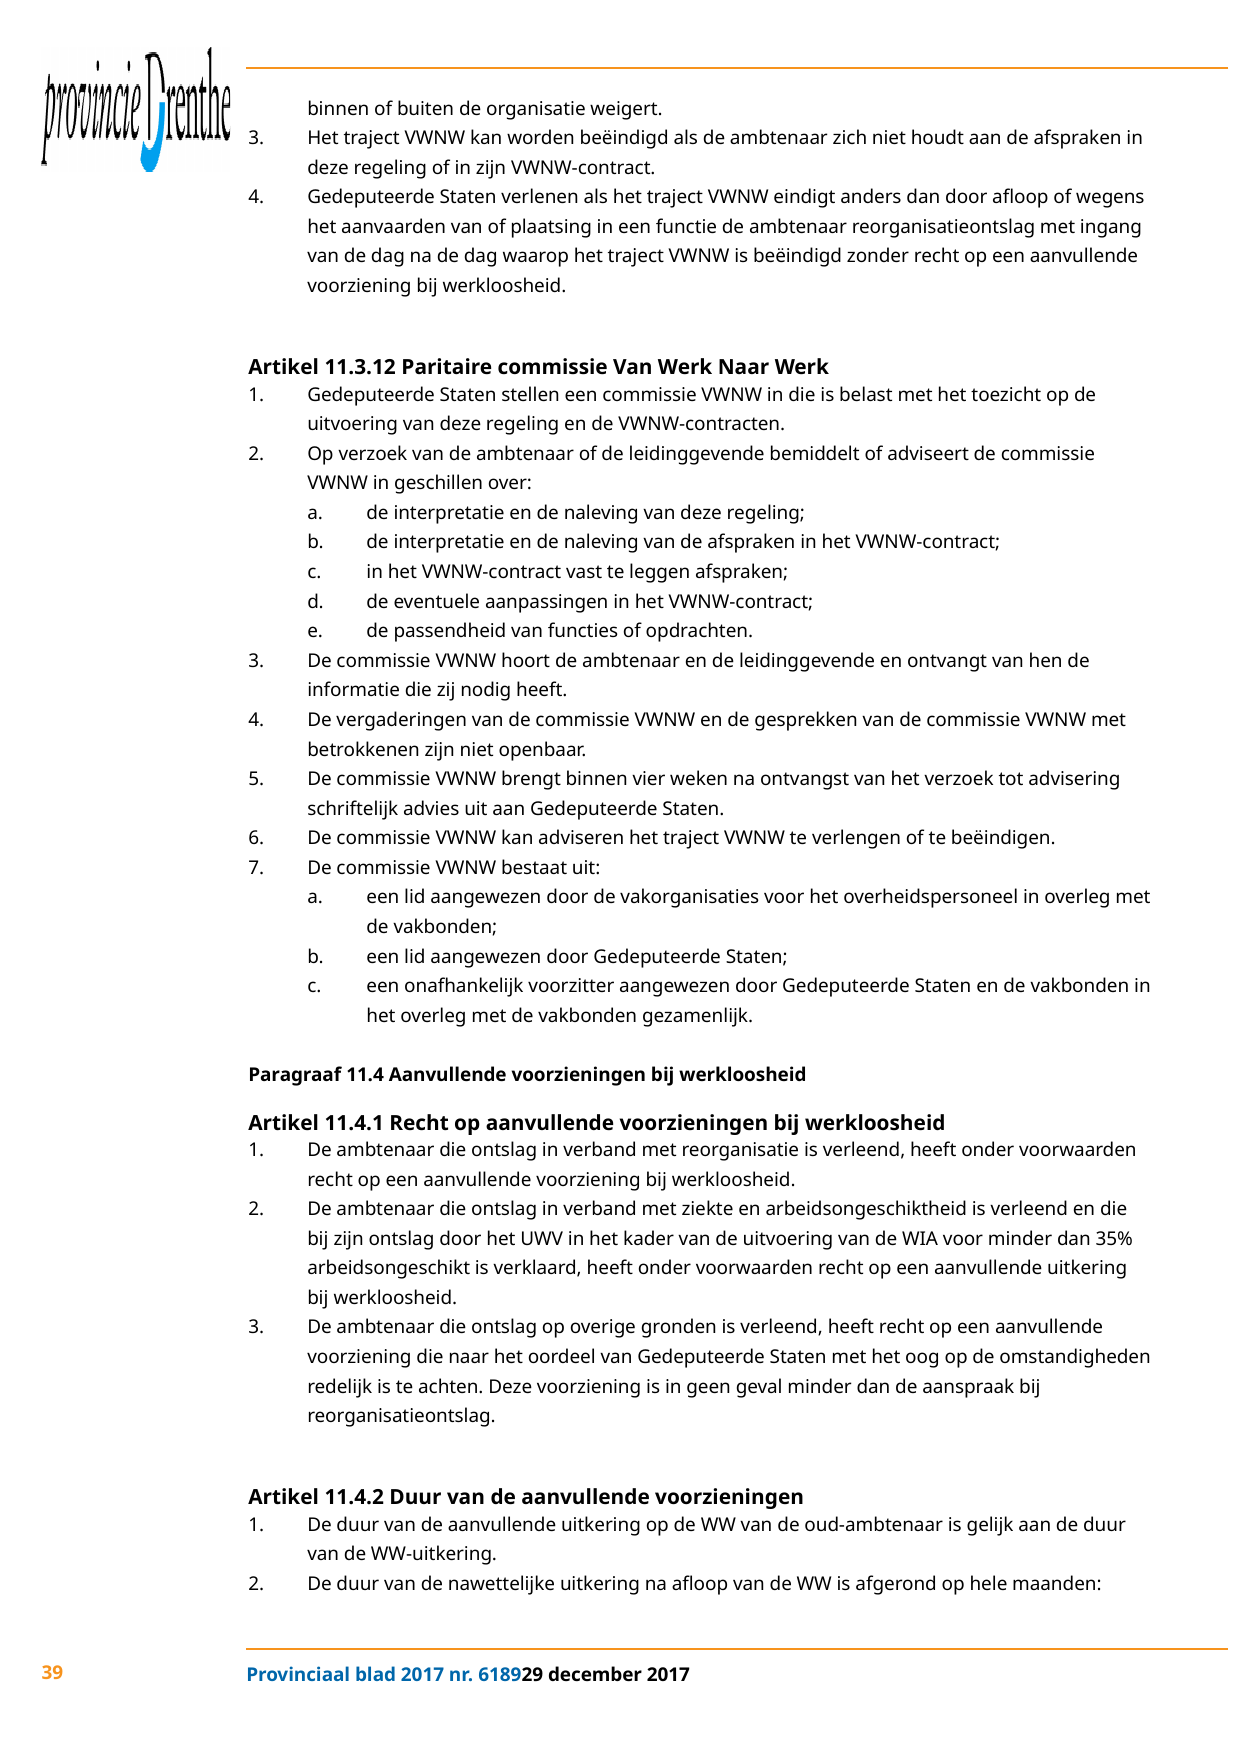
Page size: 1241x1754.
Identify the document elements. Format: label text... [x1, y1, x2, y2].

list De duur van de nawettelijke uitkering na afloop van de WW is afgerond op hele maanden: [248, 1570, 1152, 1596]
list De ambtenaar die ontslag in verband met ziekte en arbeidsongeschiktheid is verleend en die bij zijn ontslag door het UWV in het kader van de uitvoering van de WIA voor minder dan 35% arbeidsongeschikt is verklaard, heeft onder voorwaarden recht op een aanvullende uitkering bij werkloosheid. [248, 1195, 1152, 1310]
list De duur van de aanvullende uitkering op de WW van de oud-ambtenaar is gelijk aan de duur van de WW-uitkering. [248, 1511, 1152, 1566]
list Het traject VWNW kan worden beëindigd als de ambtenaar zich niet houdt aan de afspraken in deze regeling of in zijn VWNW-contract. [248, 124, 1152, 180]
text Paragraaf 11.4 Aanvullende voorzieningen bij werkloosheid [248, 1061, 1152, 1087]
list Op verzoek van de ambtenaar of de leidinggevende bemiddelt of adviseert de commissie VWNW in geschillen over: [248, 440, 1152, 495]
list De commissie VWNW hoort de ambtenaar en de leidinggevende en ontvangt van hen de informatie die zij nodig heeft. [248, 647, 1152, 702]
list De ambtenaar die ontslag op overige gronden is verleend, heeft recht op een aanvullende voorziening die naar het oordeel van Gedeputeerde Staten met het oog op de omstandigheden redelijk is te achten. Deze voorziening is in geen geval minder dan de aanspraak bij reorganisatieontslag. [248, 1314, 1152, 1428]
list Gedeputeerde Staten verlenen als het traject VWNW eindigt anders dan door afloop of wegens het aanvaarden van of plaatsing in een functie de ambtenaar reorganisatieontslag met ingang van de dag na de dag waarop het traject VWNW is beëindigd zonder recht op een aanvullende voorziening bij werkloosheid. [248, 183, 1152, 298]
list De commissie VWNW bestaat uit: [248, 854, 1152, 880]
text Artikel 11.3.12 Paritaire commissie Van Werk Naar Werk [248, 352, 1152, 381]
list binnen of buiten de organisatie weigert. [248, 95, 1152, 121]
list een onafhankelijk voorzitter aangewezen door Gedeputeerde Staten en de vakbonden in het overleg met de vakbonden gezamenlijk. [307, 972, 1152, 1028]
list een lid aangewezen door de vakorganisaties voor het overheidspersoneel in overleg met de vakbonden; [307, 884, 1152, 939]
text Artikel 11.4.2 Duur van de aanvullende voorzieningen [248, 1482, 1152, 1511]
list De vergaderingen van de commissie VWNW en de gesprekken van de commissie VWNW met betrokkenen zijn niet openbaar. [248, 706, 1152, 761]
list in het VWNW-contract vast te leggen afspraken; [307, 558, 1152, 584]
list de interpretatie en de naleving van de afspraken in het VWNW-contract; [307, 529, 1152, 554]
list de eventuele aanpassingen in het VWNW-contract; [307, 588, 1152, 613]
text Artikel 11.4.1 Recht op aanvullende voorzieningen bij werkloosheid [248, 1108, 1152, 1136]
picture [41, 47, 231, 172]
list de passendheid van functies of opdrachten. [307, 617, 1152, 643]
list Gedeputeerde Staten stellen een commissie VWNW in die is belast met het toezicht op de uitvoering van deze regeling en de VWNW-contracten. [248, 381, 1152, 436]
list een lid aangewezen door Gedeputeerde Staten; [307, 943, 1152, 968]
list De commissie VWNW brengt binnen vier weken na ontvangst van het verzoek tot advisering schriftelijk advies uit aan Gedeputeerde Staten. [248, 765, 1152, 821]
list de interpretatie en de naleving van deze regeling; [307, 499, 1152, 525]
list De commissie VWNW kan adviseren het traject VWNW te verlengen of te beëindigen. [248, 824, 1152, 850]
list De ambtenaar die ontslag in verband met reorganisatie is verleend, heeft onder voorwaarden recht op een aanvullende voorziening bij werkloosheid. [248, 1136, 1152, 1191]
